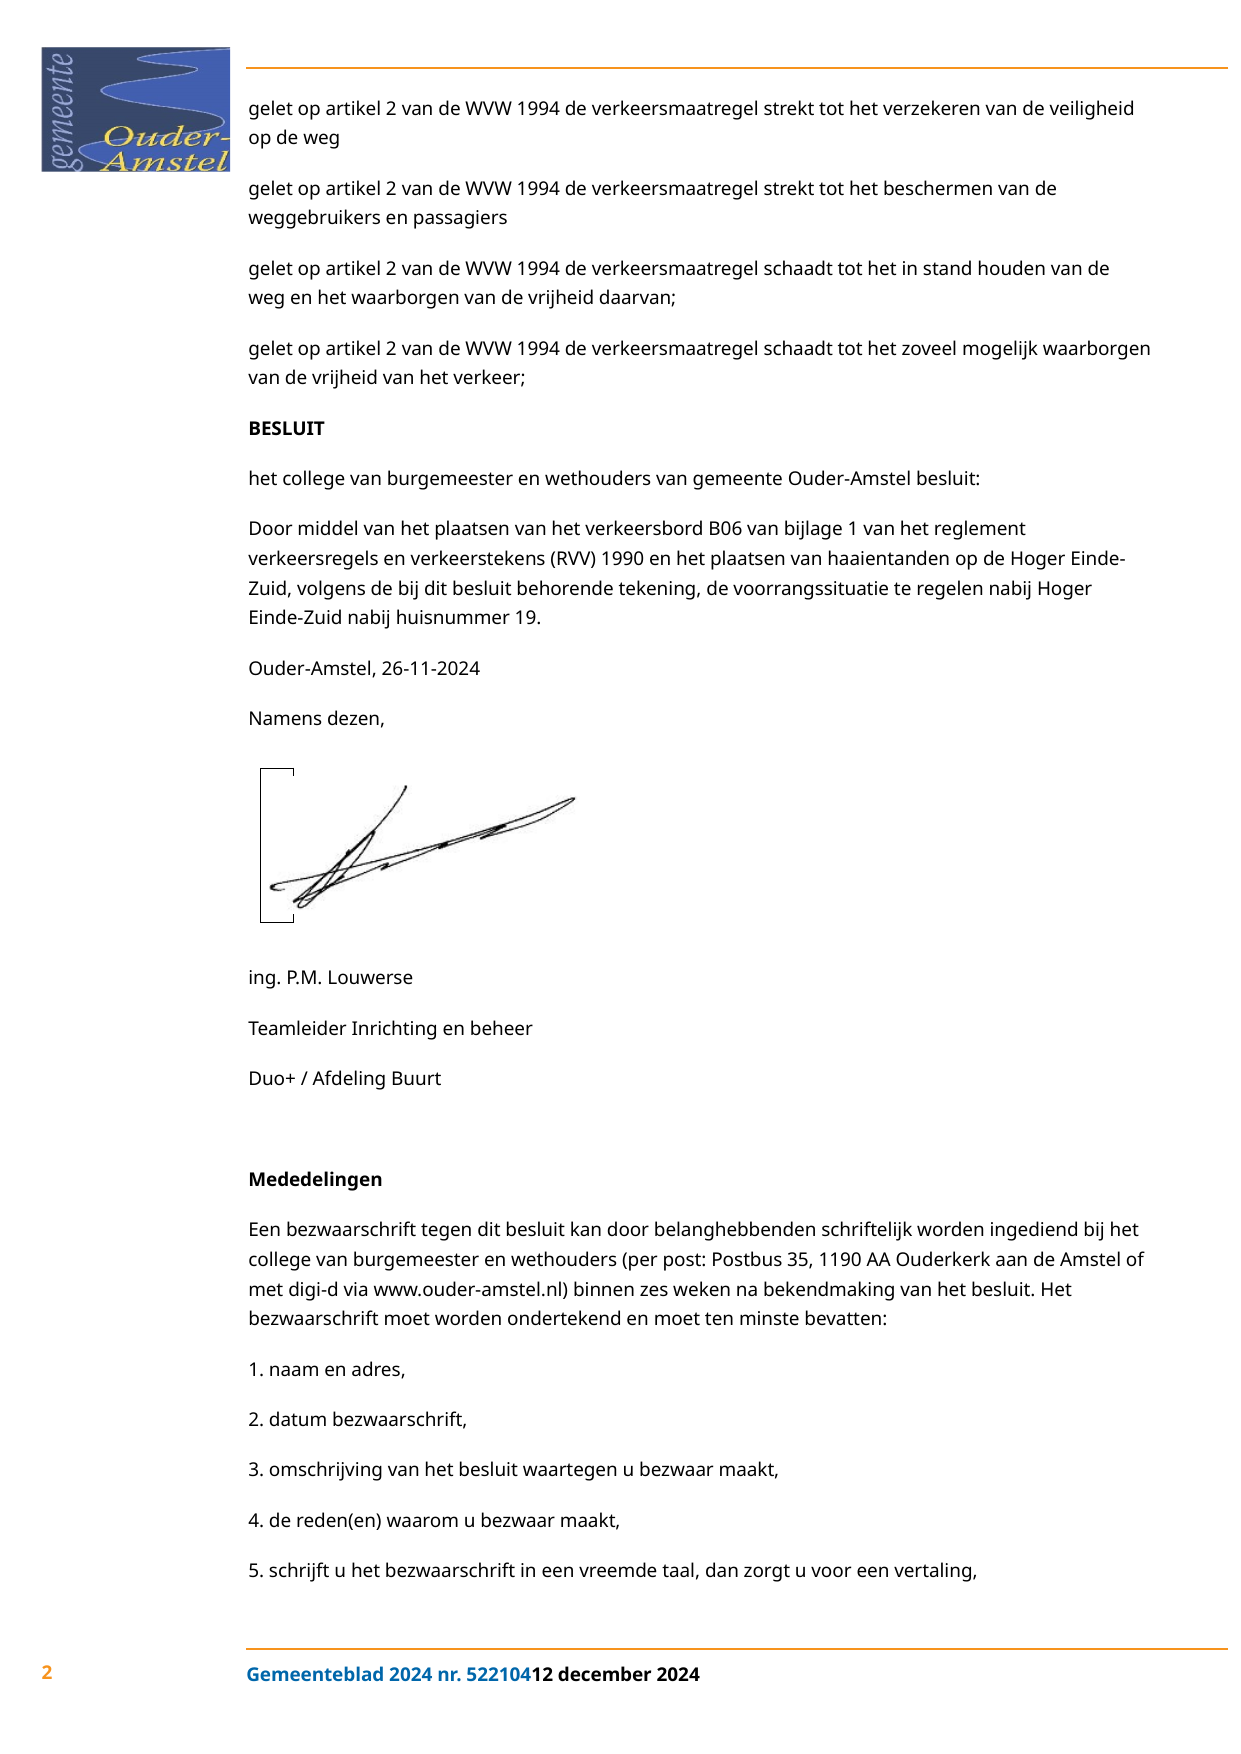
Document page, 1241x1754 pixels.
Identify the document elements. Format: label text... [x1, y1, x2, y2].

text Door middel van het plaatsen van het verkeersbord B06 van bijlage 1 van het reglement verkeersregels en verkeerstekens (RVV) 1990 en het plaatsen van haaientanden op de Hoger Einde-Zuid, volgens de bij dit besluit behorende tekening, de voorrangssituatie te regelen nabij Hoger Einde-Zuid nabij huisnummer 19. [248, 516, 1152, 630]
text 4. de reden(en) waarom u bezwaar maakt, [248, 1507, 1152, 1533]
text gelet op artikel 2 van de WVW 1994 de verkeersmaatregel strekt tot het beschermen van de weggebruikers en passagiers [248, 175, 1152, 230]
text BESLUIT [248, 415, 1152, 441]
text Namens dezen, [248, 705, 1152, 731]
text gelet op artikel 2 van de WVW 1994 de verkeersmaatregel schaadt tot het in stand houden van de weg en het waarborgen van de vrijheid daarvan; [248, 255, 1152, 310]
picture [41, 47, 231, 172]
text 3. omschrijving van het besluit waartegen u bezwaar maakt, [248, 1457, 1152, 1482]
text het college van burgemeester en wethouders van gemeente Ouder-Amstel besluit: [248, 465, 1152, 491]
text Een bezwaarschrift tegen dit besluit kan door belanghebbenden schriftelijk worden ingediend bij het college van burgemeester en wethouders (per post: Postbus 35, 1190 AA Ouderkerk aan de Amstel of met digi-d via www.ouder-amstel.nl) binnen zes weken na bekendmaking van het besluit. Het bezwaarschrift moet worden ondertekend en moet ten minste bevatten: [248, 1217, 1152, 1331]
text 1. naam en adres, [248, 1356, 1152, 1382]
text Duo+ / Afdeling Buurt [248, 1065, 1152, 1091]
text Mededelingen [248, 1166, 1152, 1192]
text 5. schrijft u het bezwaarschrift in een vreemde taal, dan zorgt u voor een vertaling, [248, 1557, 1152, 1583]
text gelet op artikel 2 van de WVW 1994 de verkeersmaatregel strekt tot het verzekeren van de veiligheid op de weg [248, 95, 1152, 150]
text Ouder-Amstel, 26-11-2024 [248, 655, 1152, 681]
text 2. datum bezwaarschrift, [248, 1406, 1152, 1432]
text Teamleider Inrichting en beheer [248, 1015, 1152, 1041]
picture [268, 776, 580, 914]
text gelet op artikel 2 van de WVW 1994 de verkeersmaatregel schaadt tot het zoveel mogelijk waarborgen van de vrijheid van het verkeer; [248, 335, 1152, 390]
text ing. P.M. Louwerse [248, 964, 1152, 990]
